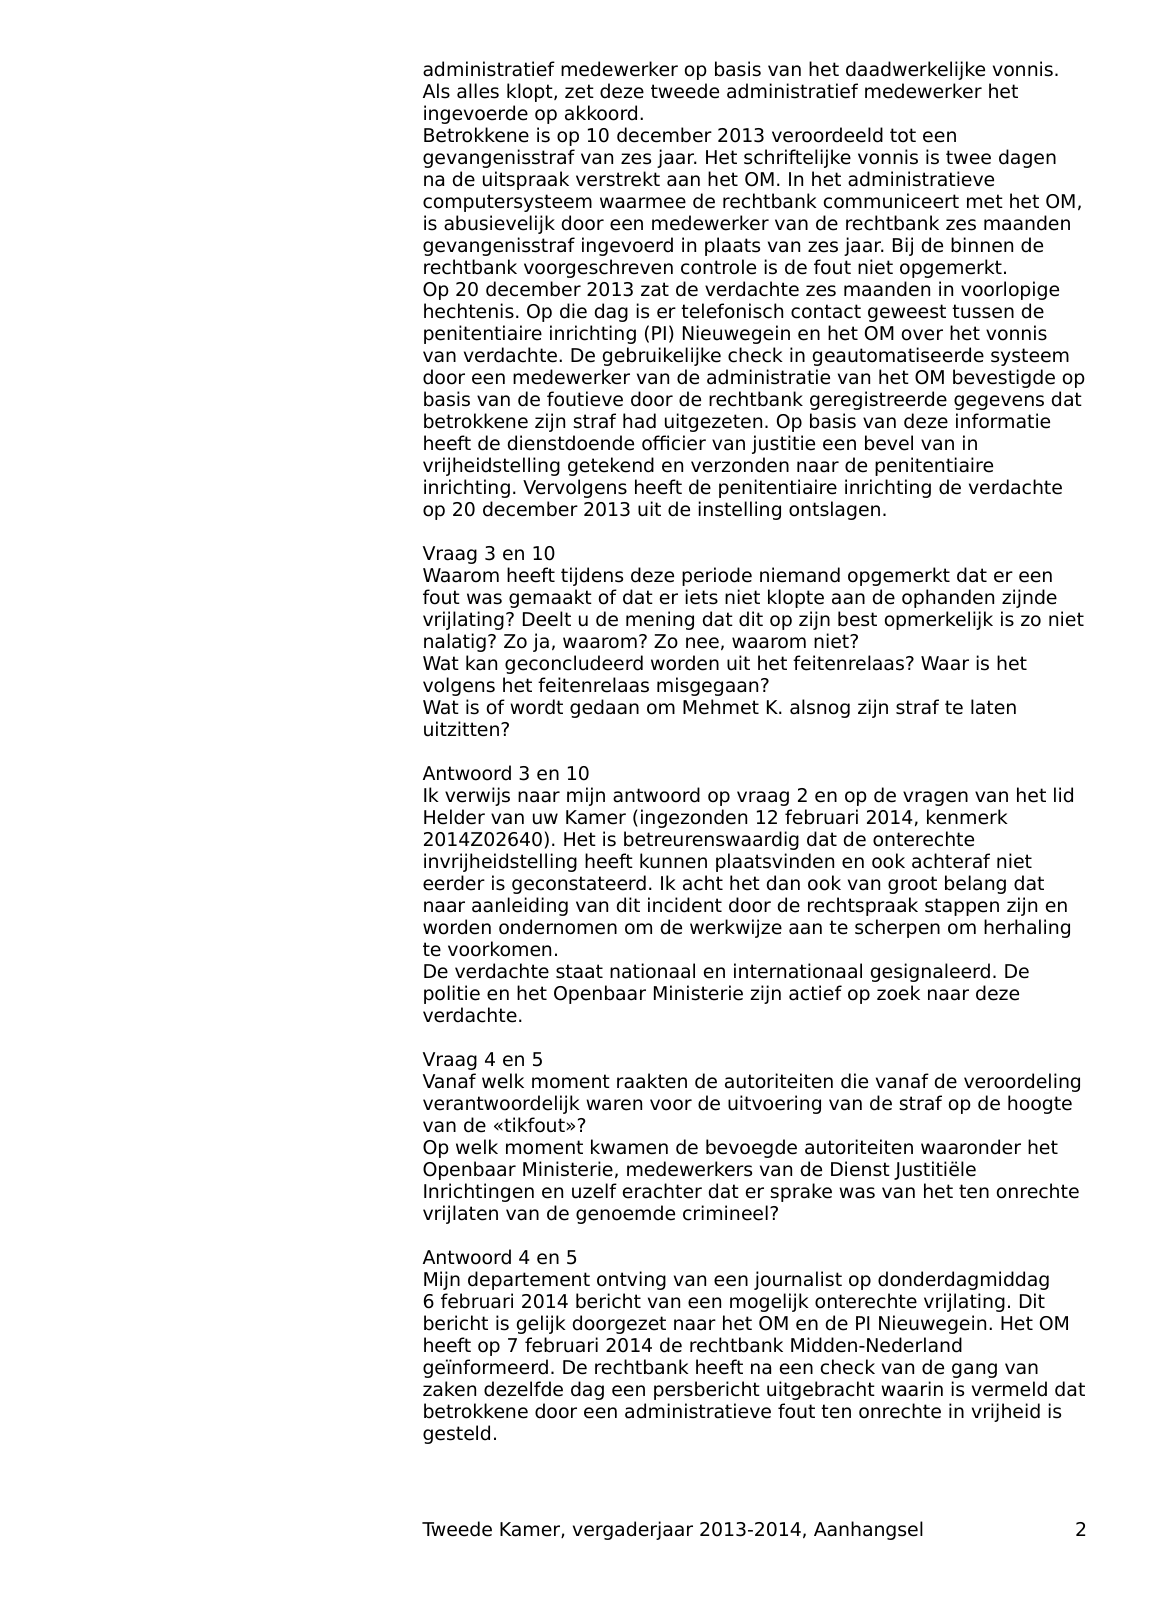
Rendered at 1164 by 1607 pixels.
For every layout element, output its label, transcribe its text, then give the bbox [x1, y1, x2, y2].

text Wat is of wordt gedaan om Mehmet K. alsnog zijn straf te laten uitzitten? [422, 697, 1087, 741]
text Waarom heeft tijdens deze periode niemand opgemerkt dat er een fout was gemaakt of dat er iets niet klopte aan de ophanden zijnde vrijlating? Deelt u de mening dat dit op zijn best opmerkelijk is zo niet nalatig? Zo ja, waarom? Zo nee, waarom niet? [422, 565, 1087, 653]
text Vanaf welk moment raakten de autoriteiten die vanaf de veroordeling verantwoordelijk waren voor de uitvoering van de straf op de hoogte van de «tikfout»? [422, 1071, 1087, 1137]
text Wat kan geconcludeerd worden uit het feitenrelaas? Waar is het volgens het feitenrelaas misgegaan? [422, 653, 1087, 697]
text De verdachte staat nationaal en internationaal gesignaleerd. De politie en het Openbaar Ministerie zijn actief op zoek naar deze verdachte. [422, 961, 1087, 1027]
text Antwoord 4 en 5 [422, 1247, 1087, 1269]
text administratief medewerker op basis van het daadwerkelijke vonnis. Als alles klopt, zet deze tweede administratief medewerker het ingevoerde op akkoord. [422, 59, 1087, 125]
text Mijn departement ontving van een journalist op donderdagmiddag 6 februari 2014 bericht van een mogelijk onterechte vrijlating. Dit bericht is gelijk doorgezet naar het OM en de PI Nieuwegein. Het OM heeft op 7 februari 2014 de rechtbank Midden-Nederland geïnformeerd. De rechtbank heeft na een check van de gang van zaken dezelfde dag een persbericht uitgebracht waarin is vermeld dat betrokkene door een administratieve fout ten onrechte in vrijheid is gesteld. [422, 1269, 1087, 1444]
text Vraag 4 en 5 [422, 1049, 1087, 1071]
text Op welk moment kwamen de bevoegde autoriteiten waaronder het Openbaar Ministerie, medewerkers van de Dienst Justitiële Inrichtingen en uzelf erachter dat er sprake was van het ten onrechte vrijlaten van de genoemde crimineel? [422, 1137, 1087, 1224]
text Op 20 december 2013 zat de verdachte zes maanden in voorlopige hechtenis. Op die dag is er telefonisch contact geweest tussen de penitentiaire inrichting (PI) Nieuwegein en het OM over het vonnis van verdachte. De gebruikelijke check in geautomatiseerde systeem door een medewerker van de administratie van het OM bevestigde op basis van de foutieve door de rechtbank geregistreerde gegevens dat betrokkene zijn straf had uitgezeten. Op basis van deze informatie heeft de dienstdoende officier van justitie een bevel van in vrijheidstelling getekend en verzonden naar de penitentiaire inrichting. Vervolgens heeft de penitentiaire inrichting de verdachte op 20 december 2013 uit de instelling ontslagen. [422, 279, 1087, 521]
text Ik verwijs naar mijn antwoord op vraag 2 en op de vragen van het lid Helder van uw Kamer (ingezonden 12 februari 2014, kenmerk 2014Z02640). Het is betreurenswaardig dat de onterechte invrijheidstelling heeft kunnen plaatsvinden en ook achteraf niet eerder is geconstateerd. Ik acht het dan ook van groot belang dat naar aanleiding van dit incident door de rechtspraak stappen zijn en worden ondernomen om de werkwijze aan te scherpen om herhaling te voorkomen. [422, 785, 1087, 961]
text Vraag 3 en 10 [422, 543, 1087, 565]
text Antwoord 3 en 10 [422, 763, 1087, 785]
text Betrokkene is op 10 december 2013 veroordeeld tot een gevangenisstraf van zes jaar. Het schriftelijke vonnis is twee dagen na de uitspraak verstrekt aan het OM. In het administratieve computersysteem waarmee de rechtbank communiceert met het OM, is abusievelijk door een medewerker van de rechtbank zes maanden gevangenisstraf ingevoerd in plaats van zes jaar. Bij de binnen de rechtbank voorgeschreven controle is de fout niet opgemerkt. [422, 125, 1087, 279]
